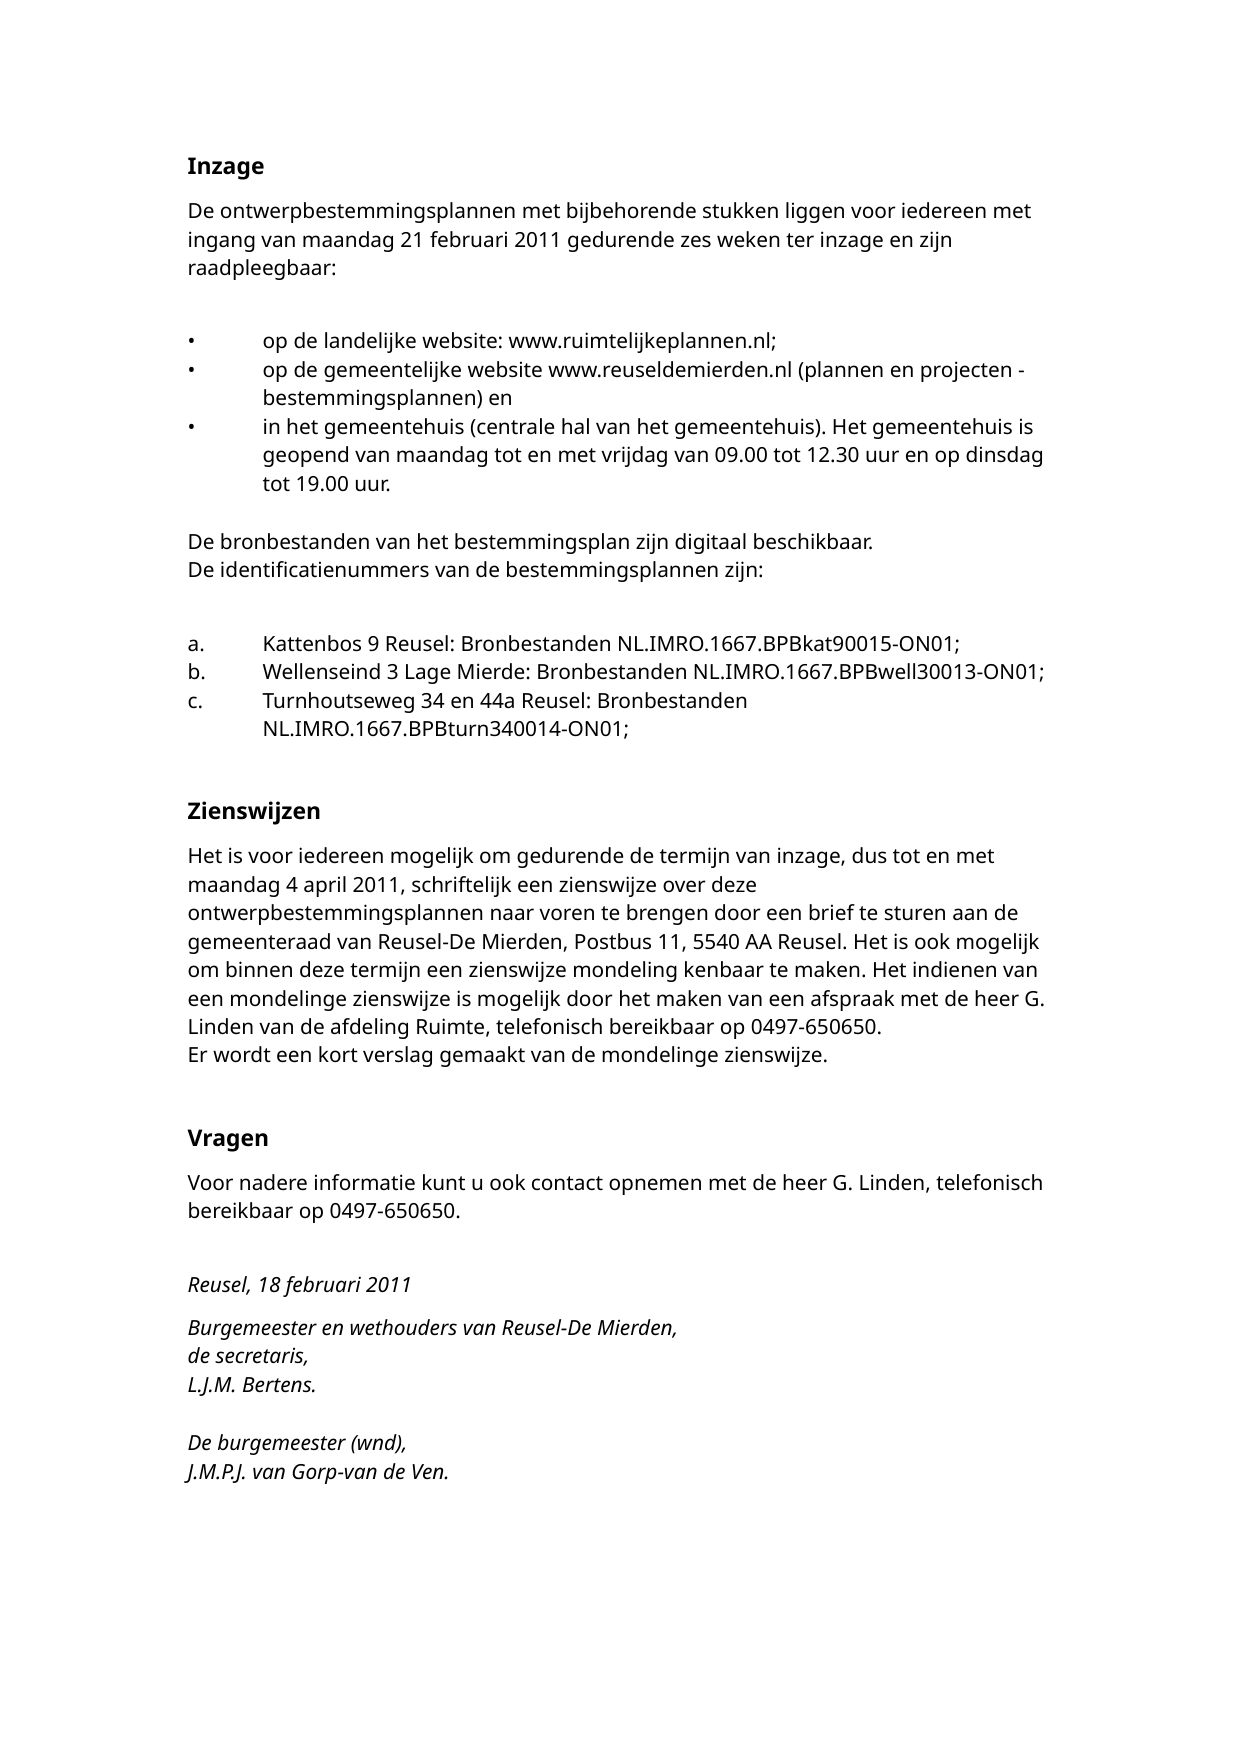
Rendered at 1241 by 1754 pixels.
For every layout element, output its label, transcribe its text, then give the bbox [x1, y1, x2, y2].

text Er wordt een kort verslag gemaakt van de mondelinge zienswijze. [187, 1041, 1053, 1069]
list op de landelijke website: www.ruimtelijkeplannen.nl; [187, 327, 1053, 355]
text De identificatienummers van de bestemmingsplannen zijn: [187, 556, 1053, 584]
list Wellenseind 3 Lage Mierde: Bronbestanden NL.IMRO.1667.BPBwell30013-ON01; [187, 657, 1053, 686]
text De ontwerpbestemmingsplannen met bijbehorende stukken liggen voor iedereen met ingang van maandag 21 februari 2011 gedurende zes weken ter inzage en zijn raadpleegbaar: [187, 196, 1053, 282]
list in het gemeentehuis (centrale hal van het gemeentehuis). Het gemeentehuis is geopend van maandag tot en met vrijdag van 09.00 tot 12.30 uur en op dinsdag tot 19.00 uur. [187, 412, 1053, 497]
text De bronbestanden van het bestemmingsplan zijn digitaal beschikbaar. [187, 527, 1053, 556]
subtitle Vragen [187, 1122, 1053, 1153]
list op de gemeentelijke website www.reuseldemierden.nl (plannen en projecten - bestemmingsplannen) en [187, 355, 1053, 412]
list Turnhoutseweg 34 en 44a Reusel: Bronbestanden NL.IMRO.1667.BPBturn340014-ON01; [187, 686, 1053, 743]
text J.M.P.J. van Gorp-van de Ven. [187, 1457, 1053, 1485]
text L.J.M. Bertens. [187, 1370, 1053, 1398]
text Voor nadere informatie kunt u ook contact opnemen met de heer G. Linden, telefonisch bereikbaar op 0497-650650. [187, 1168, 1053, 1225]
text De burgemeester (wnd), [187, 1428, 1053, 1457]
text de secretaris, [187, 1342, 1053, 1370]
text Het is voor iedereen mogelijk om gedurende de termijn van inzage, dus tot en met maandag 4 april 2011, schriftelijk een zienswijze over deze ontwerpbestemmingsplannen naar voren te brengen door een brief te sturen aan de gemeenteraad van Reusel-De Mierden, Postbus 11, 5540 AA Reusel. Het is ook mogelijk om binnen deze termijn een zienswijze mondeling kenbaar te maken. Het indienen van een mondelinge zienswijze is mogelijk door het maken van een afspraak met de heer G. Linden van de afdeling Ruimte, telefonisch bereikbaar op 0497-650650. [187, 842, 1053, 1041]
list Kattenbos 9 Reusel: Bronbestanden NL.IMRO.1667.BPBkat90015-ON01; [187, 629, 1053, 657]
subtitle Zienswijzen [187, 795, 1053, 827]
subtitle Inzage [187, 150, 1053, 181]
text Burgemeester en wethouders van Reusel-De Mierden, [187, 1313, 1053, 1342]
text Reusel, 18 februari 2011 [187, 1270, 1053, 1298]
